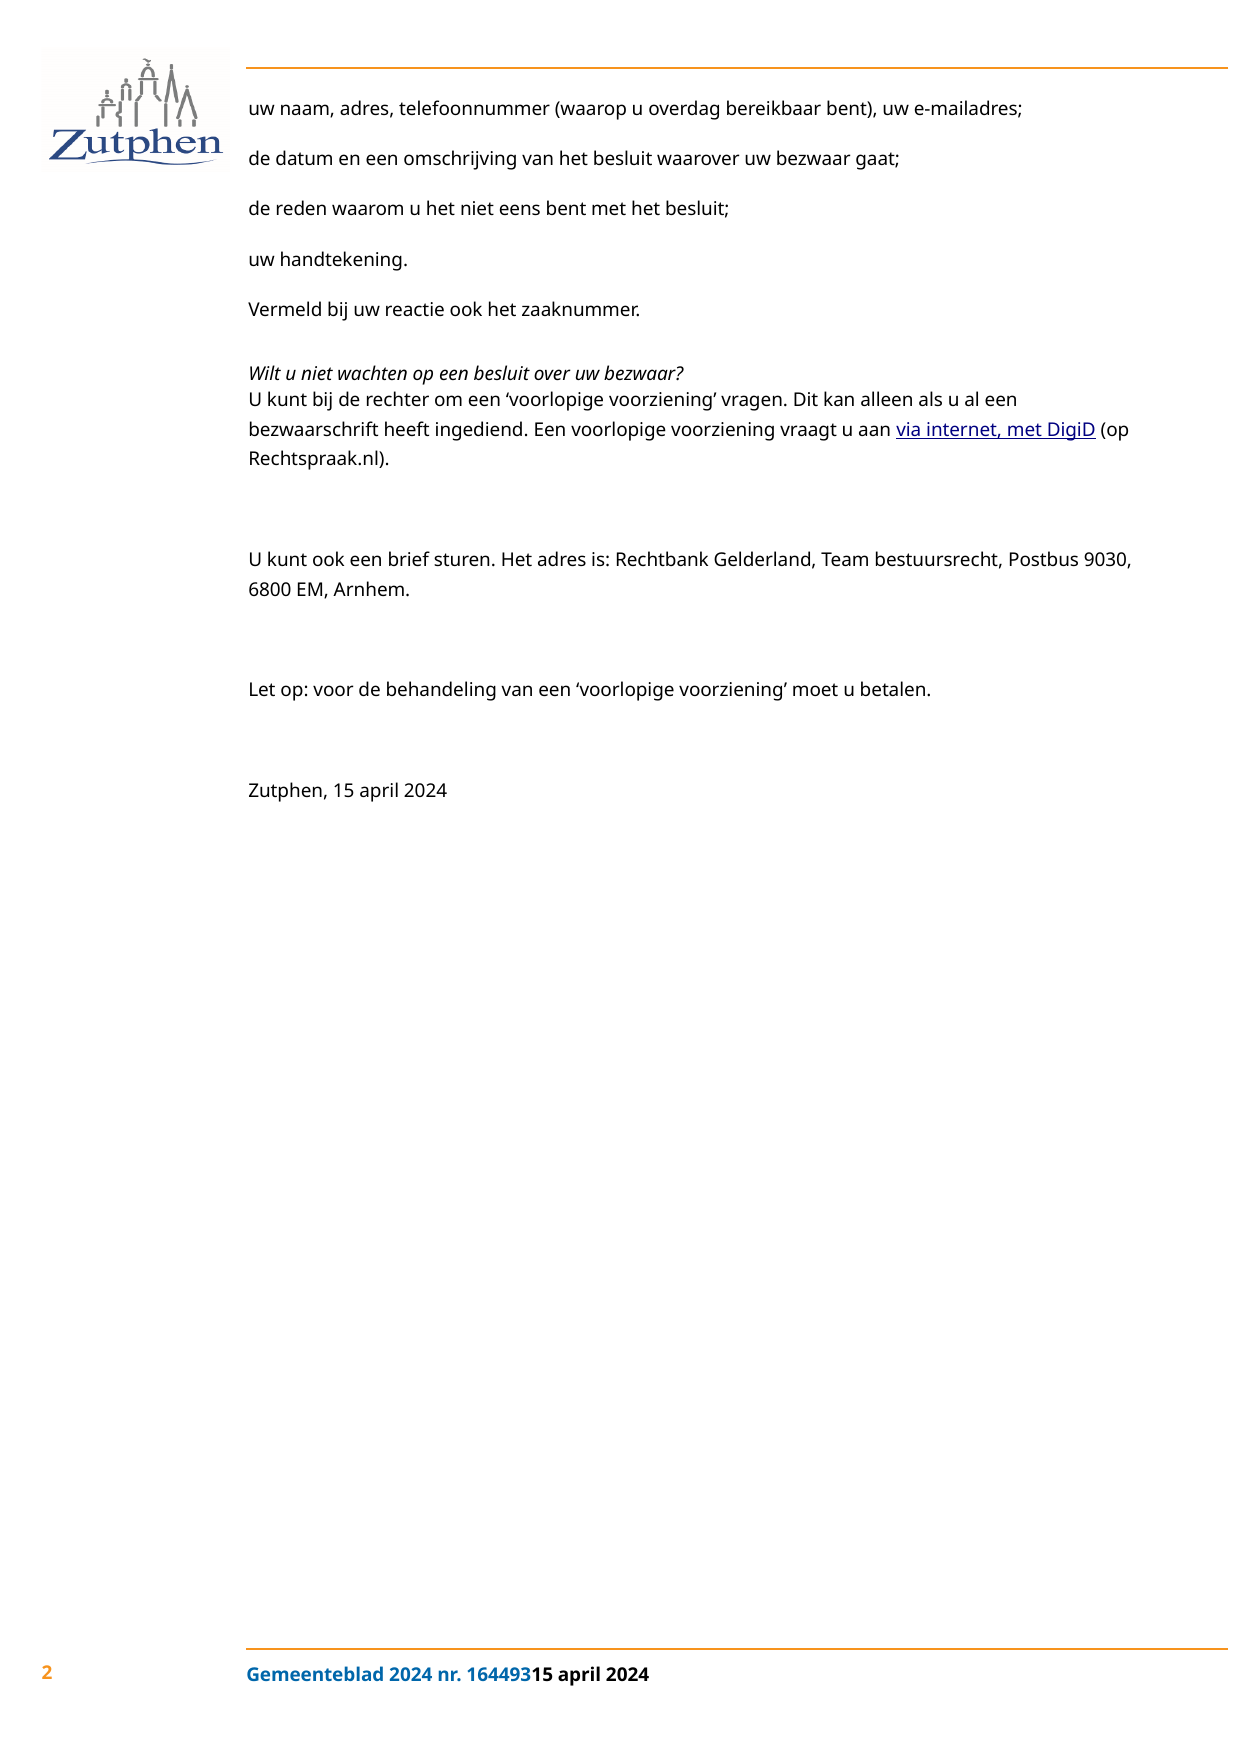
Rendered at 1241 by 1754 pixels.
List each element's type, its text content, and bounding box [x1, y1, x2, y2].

text Wilt u niet wachten op een besluit over uw bezwaar? [248, 360, 1152, 386]
text uw handtekening. [248, 246, 1152, 272]
text Zutphen, 15 april 2024 [248, 777, 1152, 803]
text U kunt bij de rechter om een ‘voorlopige voorziening’ vragen. Dit kan alleen als u al een bezwaarschrift heeft ingediend. Een voorlopige voorziening vraagt u aan via internet, met DigiD (op Rechtspraak.nl). [248, 386, 1152, 471]
text Vermeld bij uw reactie ook het zaaknummer. [248, 296, 1152, 322]
text Let op: voor de behandeling van een ‘voorlopige voorziening’ moet u betalen. [248, 677, 1152, 702]
text de reden waarom u het niet eens bent met het besluit; [248, 196, 1152, 221]
text de datum en een omschrijving van het besluit waarover uw bezwaar gaat; [248, 145, 1152, 171]
picture [41, 47, 231, 172]
text uw naam, adres, telefoonnummer (waarop u overdag bereikbaar bent), uw e-mailadres; [248, 95, 1152, 121]
text U kunt ook een brief sturen. Het adres is: Rechtbank Gelderland, Team bestuursrecht, Postbus 9030, 6800 EM, Arnhem. [248, 546, 1152, 601]
